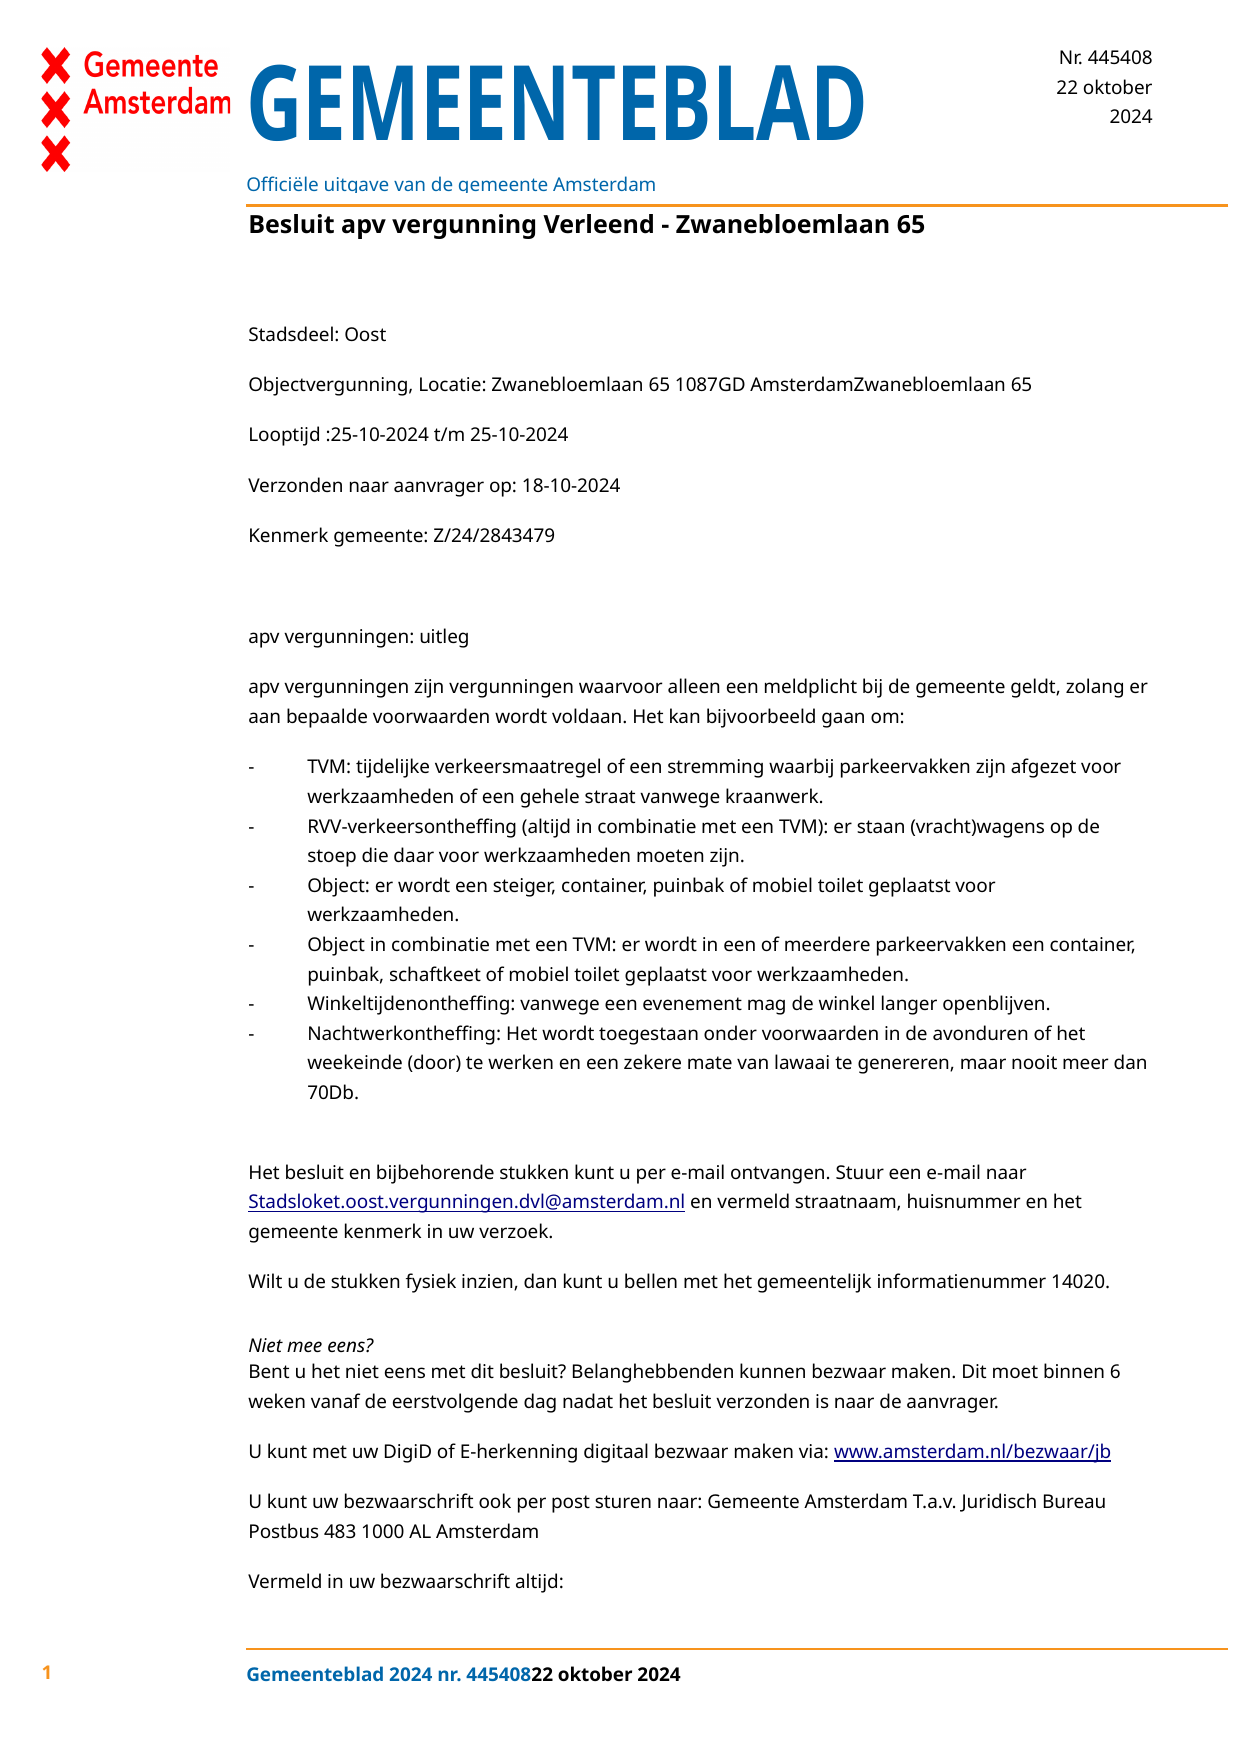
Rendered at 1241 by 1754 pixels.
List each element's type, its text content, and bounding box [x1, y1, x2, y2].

text Vermeld in uw bezwaarschrift altijd: [248, 1569, 1152, 1594]
text Verzonden naar aanvrager op: 18-10-2024 [248, 472, 1152, 498]
text apv vergunningen: uitleg [248, 623, 1152, 649]
list RVV-verkeersontheffing (altijd in combinatie met een TVM): er staan (vracht)wagens op de stoep die daar voor werkzaamheden moeten zijn. [248, 813, 1152, 868]
text Looptijd :25-10-2024 t/m 25-10-2024 [248, 422, 1152, 447]
list TVM: tijdelijke verkeersmaatregel of een stremming waarbij parkeervakken zijn afgezet voor werkzaamheden of een gehele straat vanwege kraanwerk. [248, 754, 1152, 809]
list Nachtwerkontheffing: Het wordt toegestaan onder voorwaarden in de avonduren of het weekeinde (door) te werken en een zekere mate van lawaai te genereren, maar nooit meer dan 70Db. [248, 1020, 1152, 1105]
picture [41, 47, 231, 172]
text Bent u het niet eens met dit besluit? Belanghebbenden kunnen bezwaar maken. Dit moet binnen 6 weken vanaf de eerstvolgende dag nadat het besluit verzonden is naar de aanvrager. [248, 1358, 1152, 1414]
text Het besluit en bijbehorende stukken kunt u per e-mail ontvangen. Stuur een e-mail naar Stadsloket.oost.vergunningen.dvl@amsterdam.nl en vermeld straatnaam, huisnummer en het gemeente kenmerk in uw verzoek. [248, 1159, 1152, 1244]
text apv vergunningen zijn vergunningen waarvoor alleen een meldplicht bij de gemeente geldt, zolang er aan bepaalde voorwaarden wordt voldaan. Het kan bijvoorbeeld gaan om: [248, 674, 1152, 729]
text Besluit apv vergunning Verleend - Zwanebloemlaan 65 [248, 207, 1152, 241]
text Wilt u de stukken fysiek inzien, dan kunt u bellen met het gemeentelijk informatienummer 14020. [248, 1269, 1152, 1294]
text Objectvergunning, Locatie: Zwanebloemlaan 65 1087GD AmsterdamZwanebloemlaan 65 [248, 371, 1152, 397]
list Object: er wordt een steiger, container, puinbak of mobiel toilet geplaatst voor werkzaamheden. [248, 872, 1152, 927]
text U kunt met uw DigiD of E-herkenning digitaal bezwaar maken via: www.amsterdam.nl/bezwaar/jb [248, 1438, 1152, 1464]
list Object in combinatie met een TVM: er wordt in een of meerdere parkeervakken een container, puinbak, schaftkeet of mobiel toilet geplaatst voor werkzaamheden. [248, 931, 1152, 986]
text Stadsdeel: Oost [248, 321, 1152, 346]
text U kunt uw bezwaarschrift ook per post sturen naar: Gemeente Amsterdam T.a.v. Juridisch Bureau Postbus 483 1000 AL Amsterdam [248, 1489, 1152, 1544]
list Winkeltijdenontheffing: vanwege een evenement mag de winkel langer openblijven. [248, 990, 1152, 1016]
text Niet mee eens? [248, 1333, 1152, 1358]
text Kenmerk gemeente: Z/24/2843479 [248, 522, 1152, 548]
